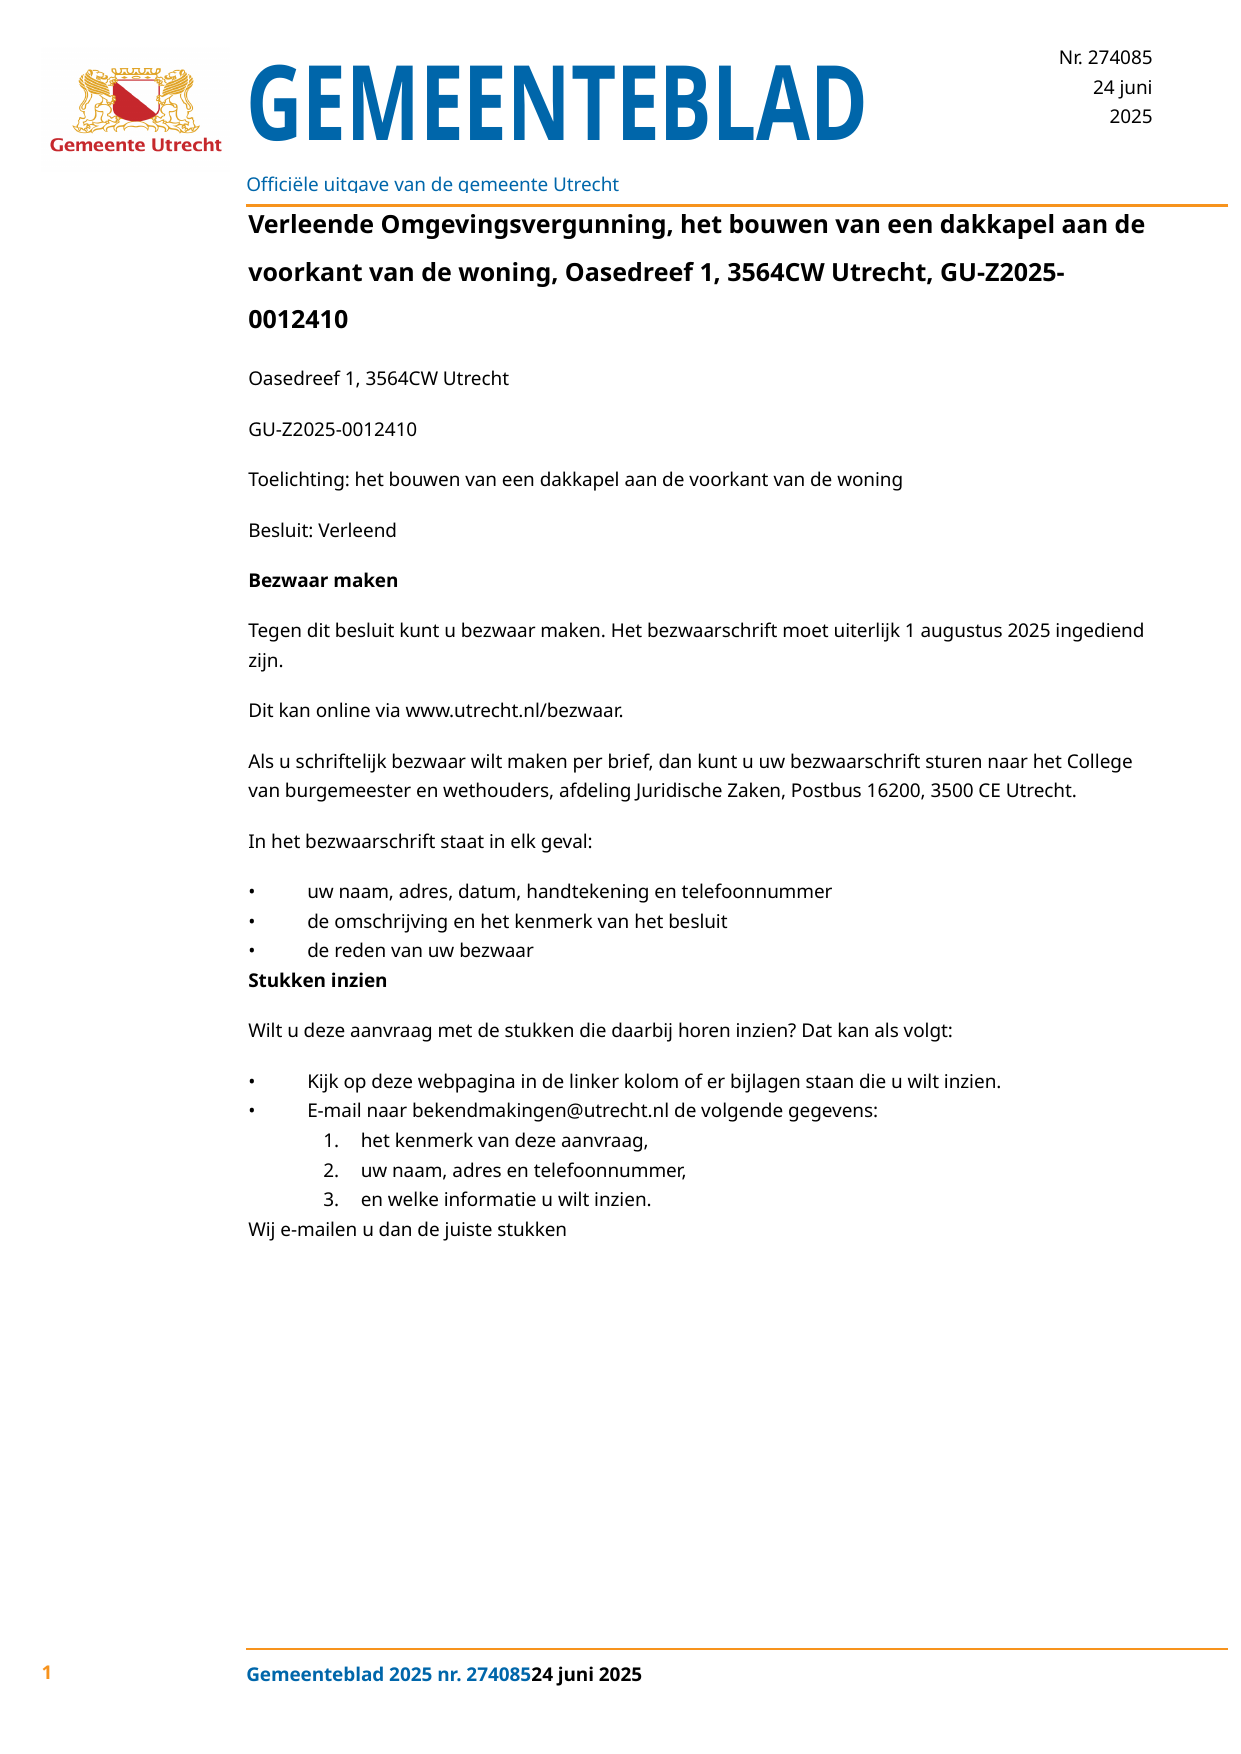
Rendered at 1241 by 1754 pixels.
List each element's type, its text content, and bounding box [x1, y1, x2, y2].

list en welke informatie u wilt inzien. [323, 1186, 1152, 1212]
text Tegen dit besluit kunt u bezwaar maken. Het bezwaarschrift moet uiterlijk 1 augustus 2025 ingediend zijn. [248, 618, 1152, 673]
text GU-Z2025-0012410 [248, 416, 1152, 442]
text Besluit: Verleend [248, 517, 1152, 542]
list uw naam, adres en telefoonnummer, [323, 1157, 1152, 1182]
text Als u schriftelijk bezwaar wilt maken per brief, dan kunt u uw bezwaarschrift sturen naar het College van burgemeester en wethouders, afdeling Juridische Zaken, Postbus 16200, 3500 CE Utrecht. [248, 748, 1152, 803]
list de reden van uw bezwaar [248, 938, 1152, 963]
list Kijk op deze webpagina in de linker kolom of er bijlagen staan die u wilt inzien. [248, 1068, 1152, 1094]
list het kenmerk van deze aanvraag, [323, 1127, 1152, 1153]
picture [41, 47, 231, 172]
text Toelichting: het bouwen van een dakkapel aan de voorkant van de woning [248, 466, 1152, 492]
text Wilt u deze aanvraag met de stukken die daarbij horen inzien? Dat kan als volgt: [248, 1018, 1152, 1043]
text Dit kan online via www.utrecht.nl/bezwaar. [248, 698, 1152, 723]
text Oasedreef 1, 3564CW Utrecht [248, 366, 1152, 391]
list E-mail naar bekendmakingen@utrecht.nl de volgende gegevens: [248, 1098, 1152, 1123]
text Verleende Omgevingsvergunning, het bouwen van een dakkapel aan de voorkant van de woning, Oasedreef 1, 3564CW Utrecht, GU-Z2025-0012410 [248, 207, 1152, 336]
text In het bezwaarschrift staat in elk geval: [248, 828, 1152, 854]
list uw naam, adres, datum, handtekening en telefoonnummer [248, 878, 1152, 904]
text Stukken inzien [248, 967, 1152, 993]
list de omschrijving en het kenmerk van het besluit [248, 908, 1152, 934]
text Wij e-mailen u dan de juiste stukken [248, 1216, 1152, 1242]
text Bezwaar maken [248, 567, 1152, 593]
